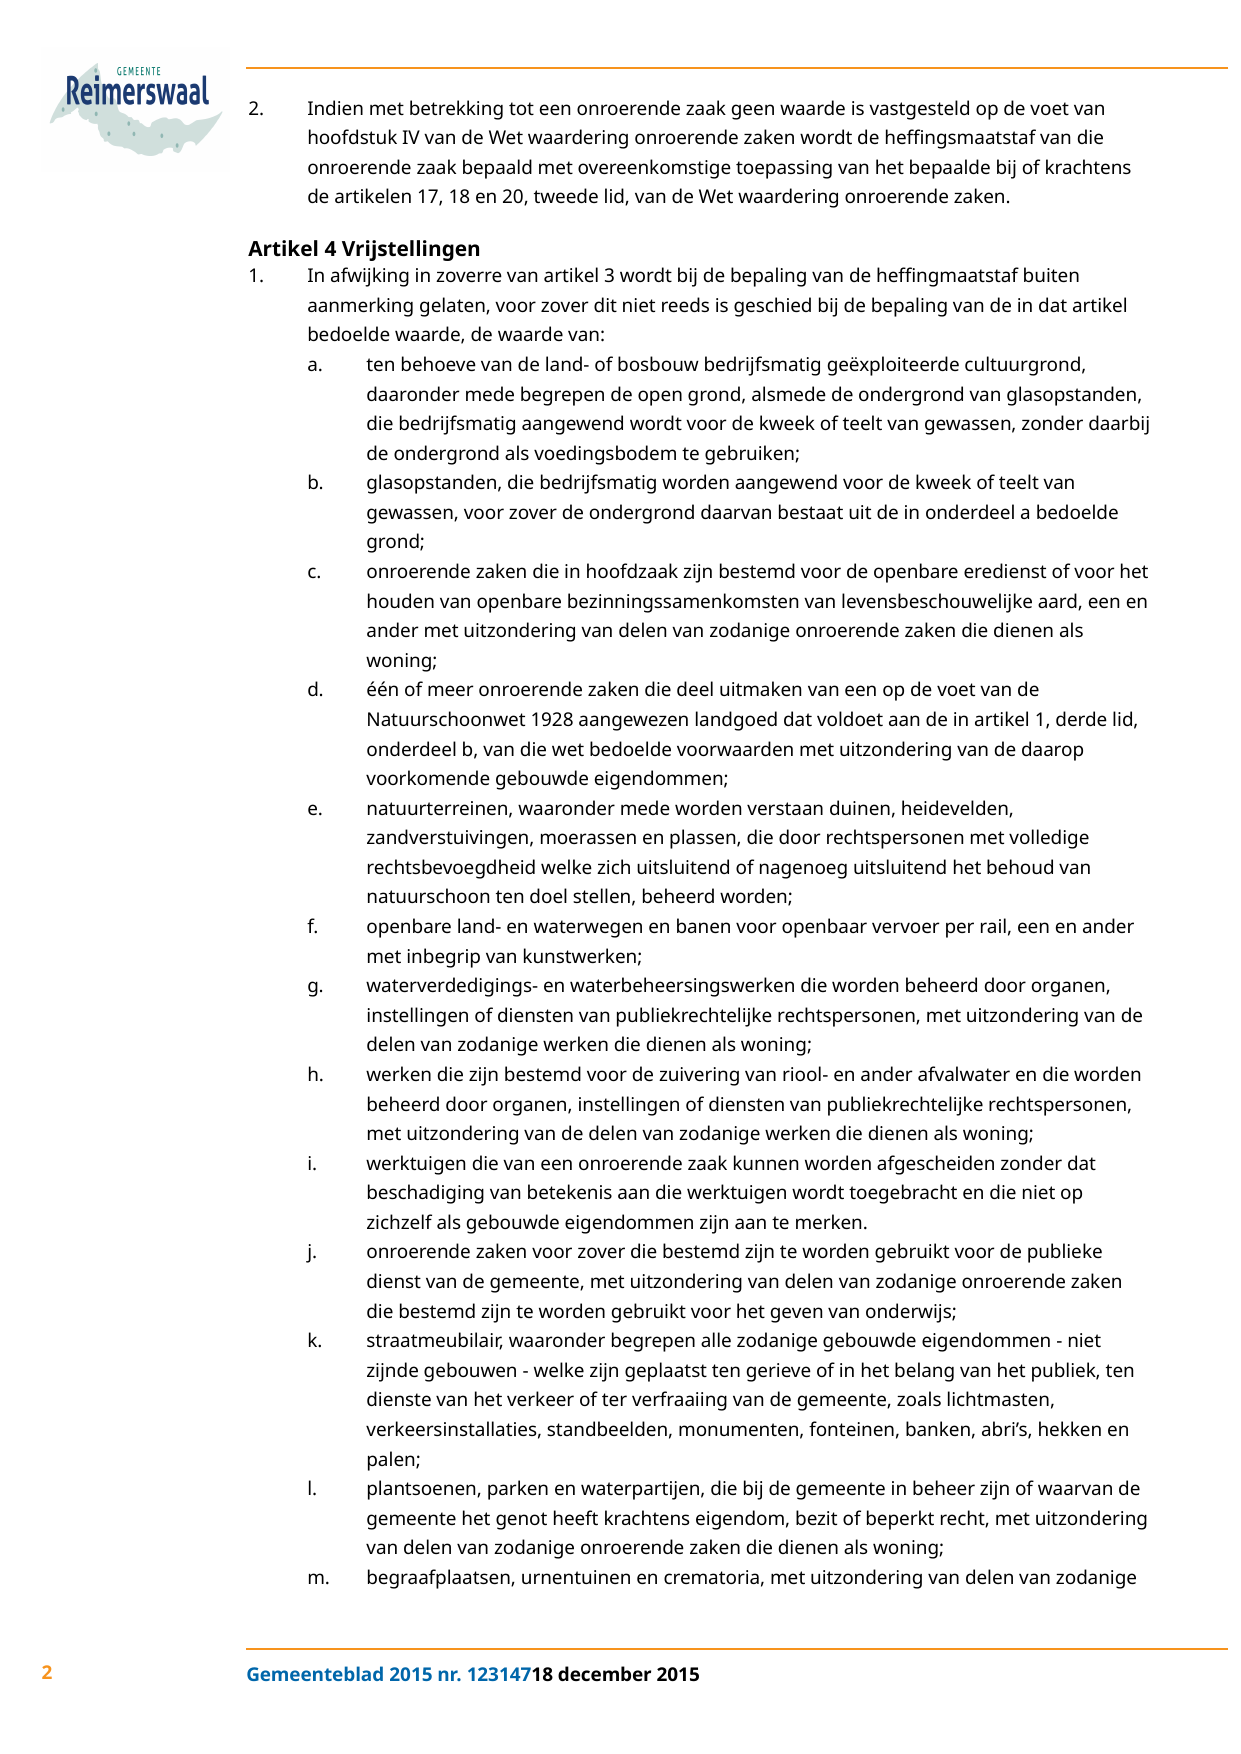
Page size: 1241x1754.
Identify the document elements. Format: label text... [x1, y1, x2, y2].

list begraafplaatsen, urnentuinen en crematoria, met uitzondering van delen van zodanige [307, 1564, 1152, 1590]
list werktuigen die van een onroerende zaak kunnen worden afgescheiden zonder dat beschadiging van betekenis aan die werktuigen wordt toegebracht en die niet op zichzelf als gebouwde eigendommen zijn aan te merken. [307, 1150, 1152, 1235]
list openbare land- en waterwegen en banen voor openbaar vervoer per rail, een en ander met inbegrip van kunstwerken; [307, 913, 1152, 968]
list Indien met betrekking tot een onroerende zaak geen waarde is vastgesteld op de voet van hoofdstuk IV van de Wet waardering onroerende zaken wordt de heffingsmaatstaf van die onroerende zaak bepaald met overeenkomstige toepassing van het bepaalde bij of krachtens de artikelen 17, 18 en 20, tweede lid, van de Wet waardering onroerende zaken. [248, 95, 1152, 209]
list natuurterreinen, waaronder mede worden verstaan duinen, heidevelden, zandverstuivingen, moerassen en plassen, die door rechtspersonen met volledige rechtsbevoegdheid welke zich uitsluitend of nagenoeg uitsluitend het behoud van natuurschoon ten doel stellen, beheerd worden; [307, 795, 1152, 909]
list plantsoenen, parken en waterpartijen, die bij de gemeente in beheer zijn of waarvan de gemeente het genot heeft krachtens eigendom, bezit of beperkt recht, met uitzondering van delen van zodanige onroerende zaken die dienen als woning; [307, 1475, 1152, 1560]
list onroerende zaken die in hoofdzaak zijn bestemd voor de openbare eredienst of voor het houden van openbare bezinningssamenkomsten van levensbeschouwelijke aard, een en ander met uitzondering van delen van zodanige onroerende zaken die dienen als woning; [307, 558, 1152, 673]
text Artikel 4 Vrijstellingen [248, 234, 1152, 262]
list In afwijking in zoverre van artikel 3 wordt bij de bepaling van de heffingmaatstaf buiten aanmerking gelaten, voor zover dit niet reeds is geschied bij de bepaling van de in dat artikel bedoelde waarde, de waarde van: [248, 262, 1152, 347]
list glasopstanden, die bedrijfsmatig worden aangewend voor de kweek of teelt van gewassen, voor zover de ondergrond daarvan bestaat uit de in onderdeel a bedoelde grond; [307, 469, 1152, 554]
list onroerende zaken voor zover die bestemd zijn te worden gebruikt voor de publieke dienst van de gemeente, met uitzondering van delen van zodanige onroerende zaken die bestemd zijn te worden gebruikt voor het geven van onderwijs; [307, 1239, 1152, 1323]
list ten behoeve van de land- of bosbouw bedrijfsmatig geëxploiteerde cultuurgrond, daaronder mede begrepen de open grond, alsmede de ondergrond van glasopstanden, die bedrijfsmatig aangewend wordt voor de kweek of teelt van gewassen, zonder daarbij de ondergrond als voedingsbodem te gebruiken; [307, 351, 1152, 466]
list straatmeubilair, waaronder begrepen alle zodanige gebouwde eigendommen - niet zijnde gebouwen - welke zijn geplaatst ten gerieve of in het belang van het publiek, ten dienste van het verkeer of ter verfraaiing van de gemeente, zoals lichtmasten, verkeersinstallaties, standbeelden, monumenten, fonteinen, banken, abri’s, hekken en palen; [307, 1327, 1152, 1471]
list één of meer onroerende zaken die deel uitmaken van een op de voet van de Natuurschoonwet 1928 aangewezen landgoed dat voldoet aan de in artikel 1, derde lid, onderdeel b, van die wet bedoelde voorwaarden met uitzondering van de daarop voorkomende gebouwde eigendommen; [307, 677, 1152, 791]
picture [41, 47, 231, 172]
list waterverdedigings- en waterbeheersingswerken die worden beheerd door organen, instellingen of diensten van publiekrechtelijke rechtspersonen, met uitzondering van de delen van zodanige werken die dienen als woning; [307, 972, 1152, 1057]
list werken die zijn bestemd voor de zuivering van riool- en ander afvalwater en die worden beheerd door organen, instellingen of diensten van publiekrechtelijke rechtspersonen, met uitzondering van de delen van zodanige werken die dienen als woning; [307, 1061, 1152, 1146]
